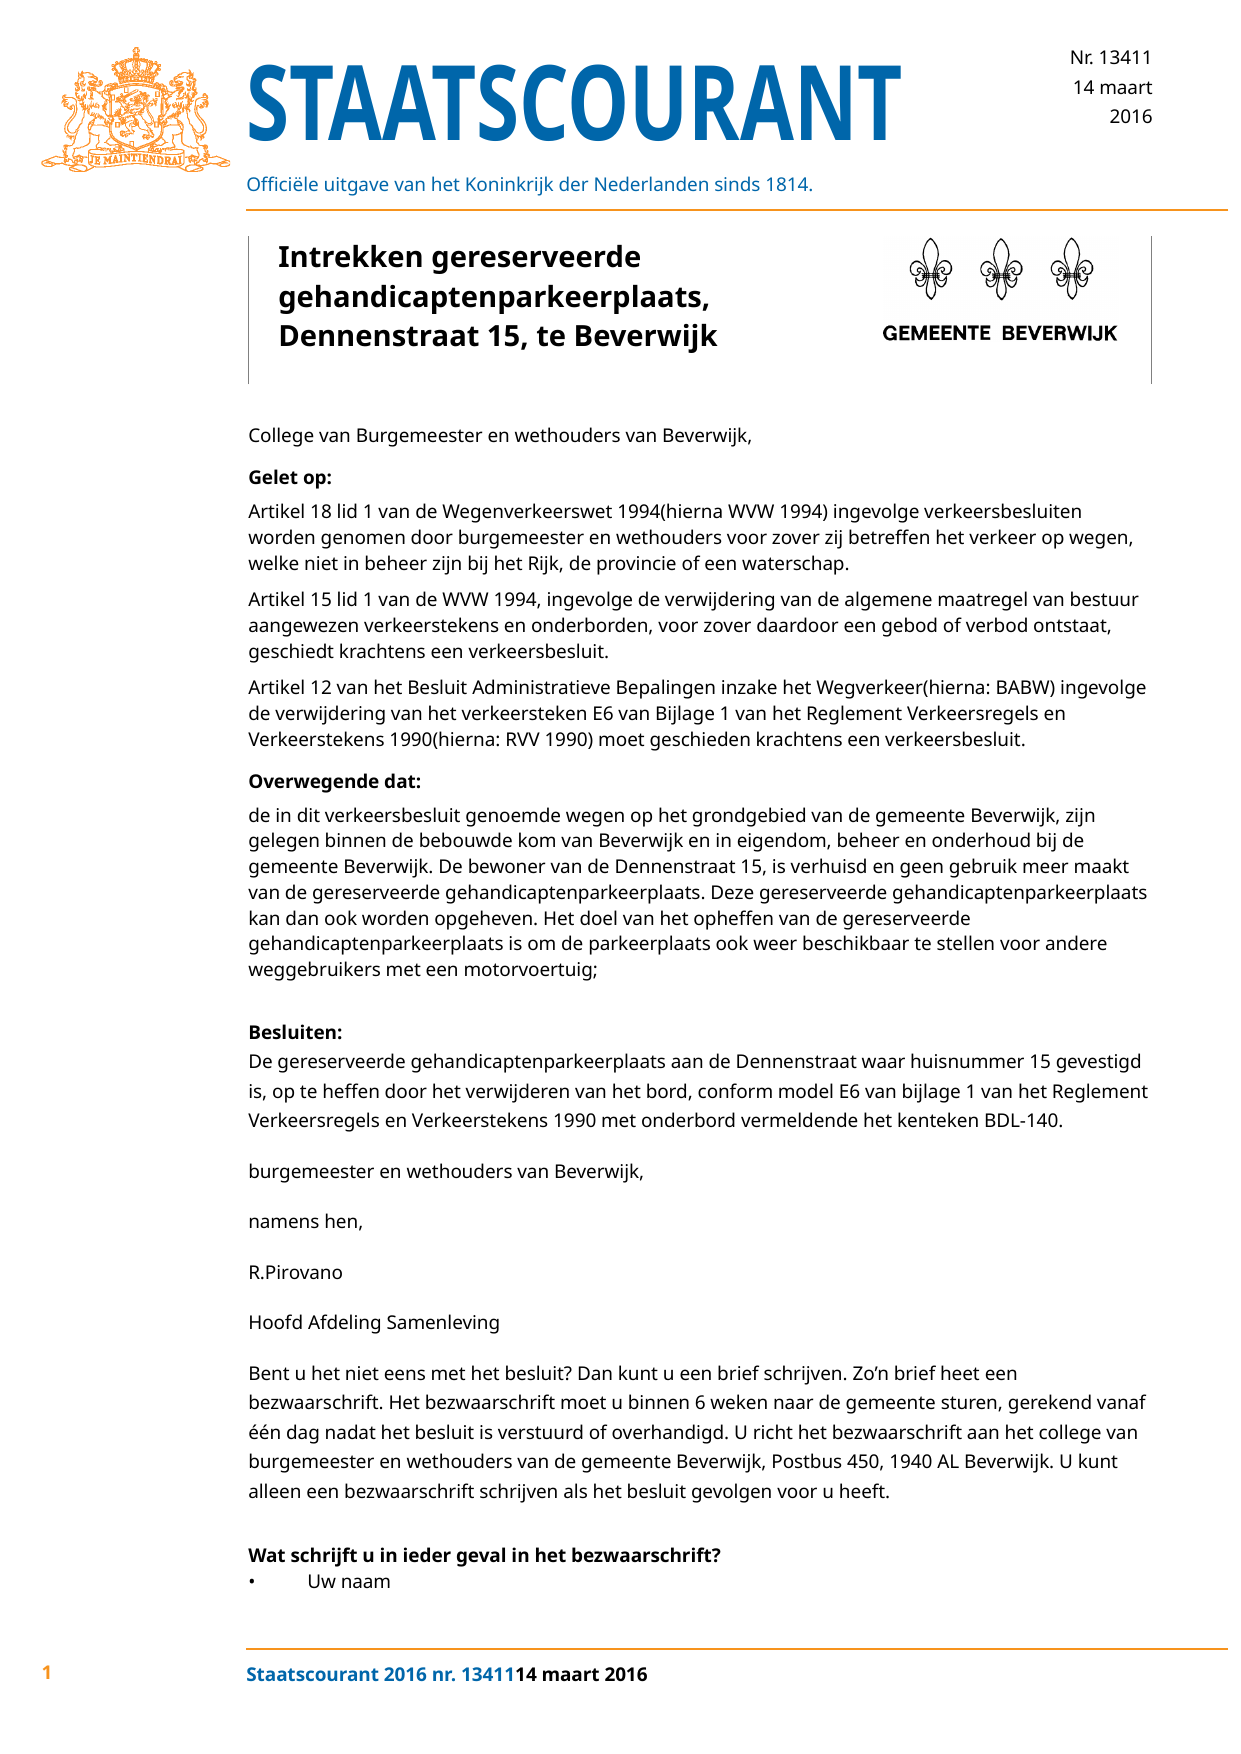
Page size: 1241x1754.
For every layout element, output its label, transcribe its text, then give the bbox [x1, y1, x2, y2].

table_header [850, 236, 1151, 384]
text Overwegende dat: [248, 768, 1152, 793]
text Artikel 12 van het Besluit Administratieve Bepalingen inzake het Wegverkeer(hierna: BABW) ingevolge de verwijdering van het verkeersteken E6 van Bijlage 1 van het Reglement Verkeersregels en Verkeerstekens 1990(hierna: RVV 1990) moet geschieden krachtens een verkeersbesluit. [248, 674, 1152, 752]
text Artikel 15 lid 1 van de WVW 1994, ingevolge de verwijdering van de algemene maatregel van bestuur aangewezen verkeerstekens en onderborden, voor zover daardoor een gebod of verbod ontstaat, geschiedt krachtens een verkeersbesluit. [248, 586, 1152, 663]
text Hoofd Afdeling Samenleving [248, 1309, 1152, 1335]
list Uw naam [248, 1568, 1152, 1593]
text Artikel 18 lid 1 van de Wegenverkeerswet 1994(hierna WVW 1994) ingevolge verkeersbesluiten worden genomen door burgemeester en wethouders voor zover zij betreffen het verkeer op wegen, welke niet in beheer zijn bij het Rijk, de provincie of een waterschap. [248, 498, 1152, 575]
text Gelet op: [248, 464, 1152, 490]
text Bent u het niet eens met het besluit? Dan kunt u een brief schrijven. Zo’n brief heet een bezwaarschrift. Het bezwaarschrift moet u binnen 6 weken naar de gemeente sturen, gerekend vanaf één dag nadat het besluit is verstuurd of overhandigd. U richt het bezwaarschrift aan het college van burgemeester en wethouders van de gemeente Beverwijk, Postbus 450, 1940 AL Beverwijk. U kunt alleen een bezwaarschrift schrijven als het besluit gevolgen voor u heeft. [248, 1360, 1152, 1504]
picture [41, 47, 231, 172]
text De gereserveerde gehandicaptenparkeerplaats aan de Dennenstraat waar huisnummer 15 gevestigd is, op te heffen door het verwijderen van het bord, conform model E6 van bijlage 1 van het Reglement Verkeersregels en Verkeerstekens 1990 met onderbord vermeldende het kenteken BDL-140. [248, 1048, 1152, 1133]
text R.Pirovano [248, 1259, 1152, 1285]
text namens hen, [248, 1208, 1152, 1234]
picture [882, 236, 1119, 342]
table_header Intrekken gereserveerde gehandicaptenparkeerplaats, Dennenstraat 15, te Beverwijk [249, 236, 850, 384]
text burgemeester en wethouders van Beverwijk, [248, 1158, 1152, 1184]
text de in dit verkeersbesluit genoemde wegen op het grondgebied van de gemeente Beverwijk, zijn gelegen binnen de bebouwde kom van Beverwijk en in eigendom, beheer en onderhoud bij de gemeente Beverwijk. De bewoner van de Dennenstraat 15, is verhuisd en geen gebruik meer maakt van de gereserveerde gehandicaptenparkeerplaats. Deze gereserveerde gehandicaptenparkeerplaats kan dan ook worden opgeheven. Het doel van het opheffen van de gereserveerde gehandicaptenparkeerplaats is om de parkeerplaats ook weer beschikbaar te stellen voor andere weggebruikers met een motorvoertuig; [248, 802, 1152, 982]
text College van Burgemeester en wethouders van Beverwijk, [248, 422, 1152, 448]
text Wat schrijft u in ieder geval in het bezwaarschrift? [248, 1542, 1152, 1568]
text Besluiten: [248, 1019, 1152, 1045]
